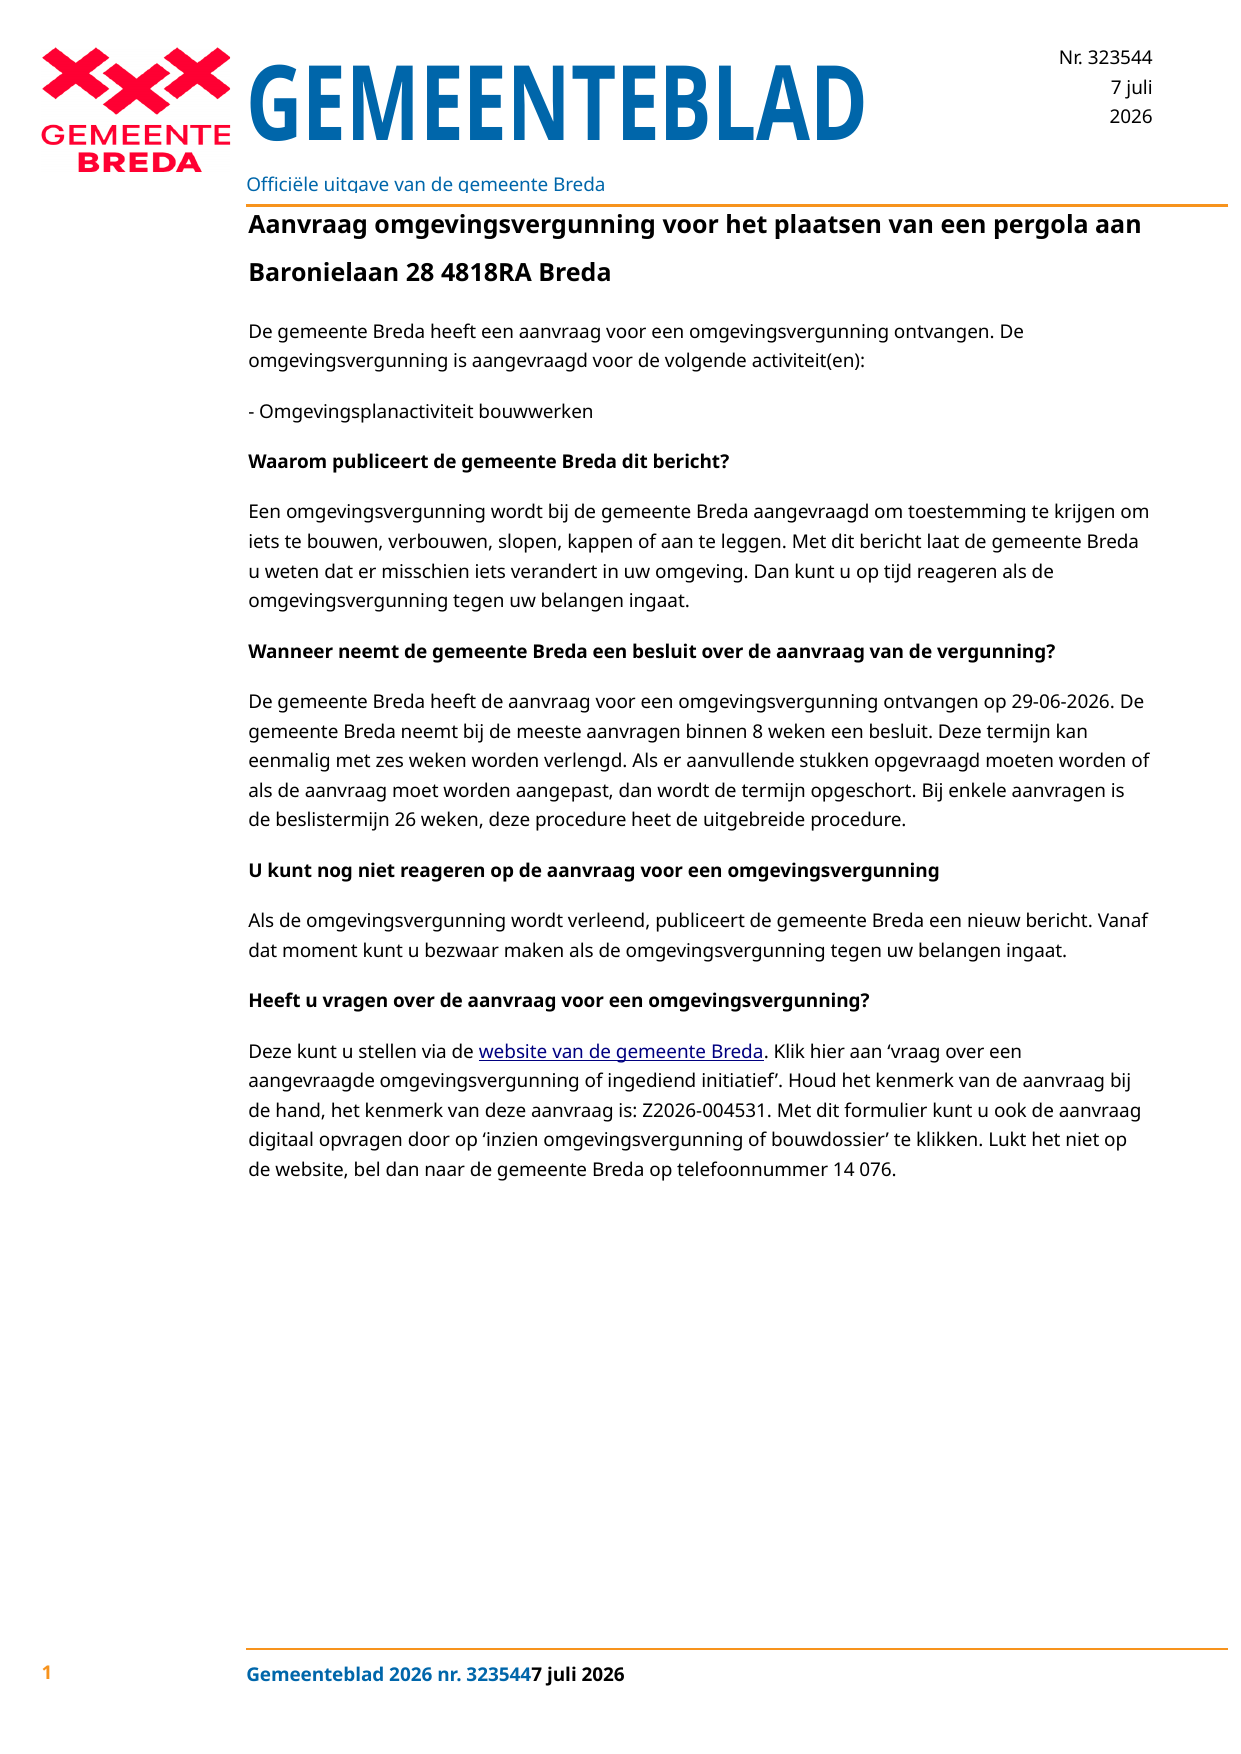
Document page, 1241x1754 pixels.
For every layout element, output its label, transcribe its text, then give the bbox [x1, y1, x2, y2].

picture [41, 47, 231, 172]
text U kunt nog niet reageren op de aanvraag voor een omgevingsvergunning [248, 857, 1152, 883]
text Heeft u vragen over de aanvraag voor een omgevingsvergunning? [248, 987, 1152, 1013]
text Een omgevingsvergunning wordt bij de gemeente Breda aangevraagd om toestemming te krijgen om iets te bouwen, verbouwen, slopen, kappen of aan te leggen. Met dit bericht laat de gemeente Breda u weten dat er misschien iets verandert in uw omgeving. Dan kunt u op tijd reageren als de omgevingsvergunning tegen uw belangen ingaat. [248, 499, 1152, 613]
text De gemeente Breda heeft de aanvraag voor een omgevingsvergunning ontvangen op 29-06-2026. De gemeente Breda neemt bij de meeste aanvragen binnen 8 weken een besluit. Deze termijn kan eenmalig met zes weken worden verlengd. Als er aanvullende stukken opgevraagd moeten worden of als de aanvraag moet worden aangepast, dan wordt de termijn opgeschort. Bij enkele aanvragen is de beslistermijn 26 weken, deze procedure heet de uitgebreide procedure. [248, 688, 1152, 832]
text Als de omgevingsvergunning wordt verleend, publiceert de gemeente Breda een nieuw bericht. Vanaf dat moment kunt u bezwaar maken als de omgevingsvergunning tegen uw belangen ingaat. [248, 907, 1152, 963]
text Waarom publiceert de gemeente Breda dit bericht? [248, 448, 1152, 474]
text Deze kunt u stellen via de website van de gemeente Breda. Klik hier aan ‘vraag over een aangevraagde omgevingsvergunning of ingediend initiatief’. Houd het kenmerk van de aanvraag bij de hand, het kenmerk van deze aanvraag is: Z2026-004531. Met dit formulier kunt u ook de aanvraag digitaal opvragen door op ‘inzien omgevingsvergunning of bouwdossier’ te klikken. Lukt het niet op de website, bel dan naar de gemeente Breda op telefoonnummer 14 076. [248, 1038, 1152, 1182]
text - Omgevingsplanactiviteit bouwwerken [248, 398, 1152, 424]
text De gemeente Breda heeft een aanvraag voor een omgevingsvergunning ontvangen. De omgevingsvergunning is aangevraagd voor de volgende activiteit(en): [248, 318, 1152, 373]
text Wanneer neemt de gemeente Breda een besluit over de aanvraag van de vergunning? [248, 638, 1152, 664]
text Aanvraag omgevingsvergunning voor het plaatsen van een pergola aan Baronielaan 28 4818RA Breda [248, 207, 1152, 288]
